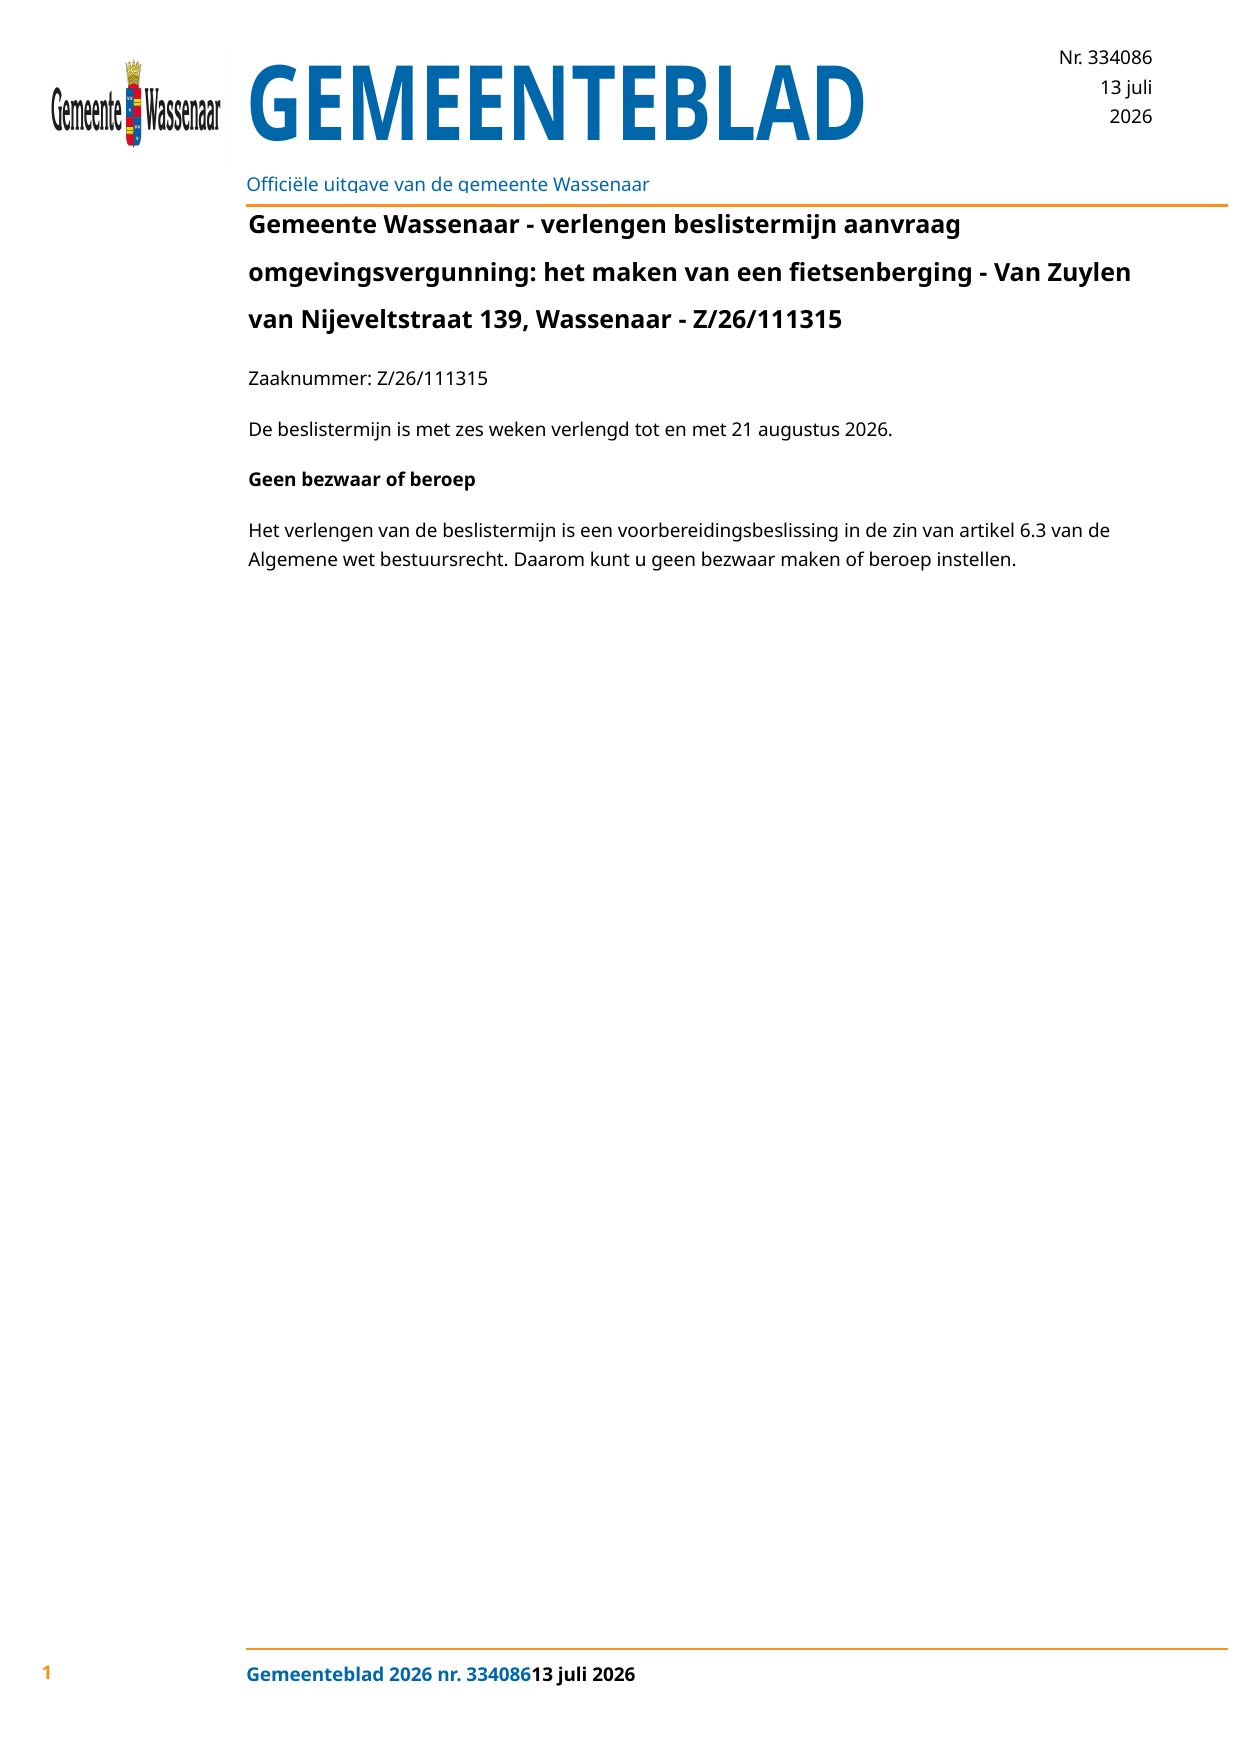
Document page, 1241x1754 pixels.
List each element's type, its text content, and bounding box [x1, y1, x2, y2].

text Geen bezwaar of beroep [248, 466, 1152, 492]
text De beslistermijn is met zes weken verlengd tot en met 21 augustus 2026. [248, 416, 1152, 442]
text Gemeente Wassenaar - verlengen beslistermijn aanvraag omgevingsvergunning: het maken van een fietsenberging - Van Zuylen van Nijeveltstraat 139, Wassenaar - Z/26/111315 [248, 207, 1152, 336]
picture [41, 47, 231, 172]
text Het verlengen van de beslistermijn is een voorbereidingsbeslissing in de zin van artikel 6.3 van de Algemene wet bestuursrecht. Daarom kunt u geen bezwaar maken of beroep instellen. [248, 517, 1152, 572]
text Zaaknummer: Z/26/111315 [248, 366, 1152, 391]
